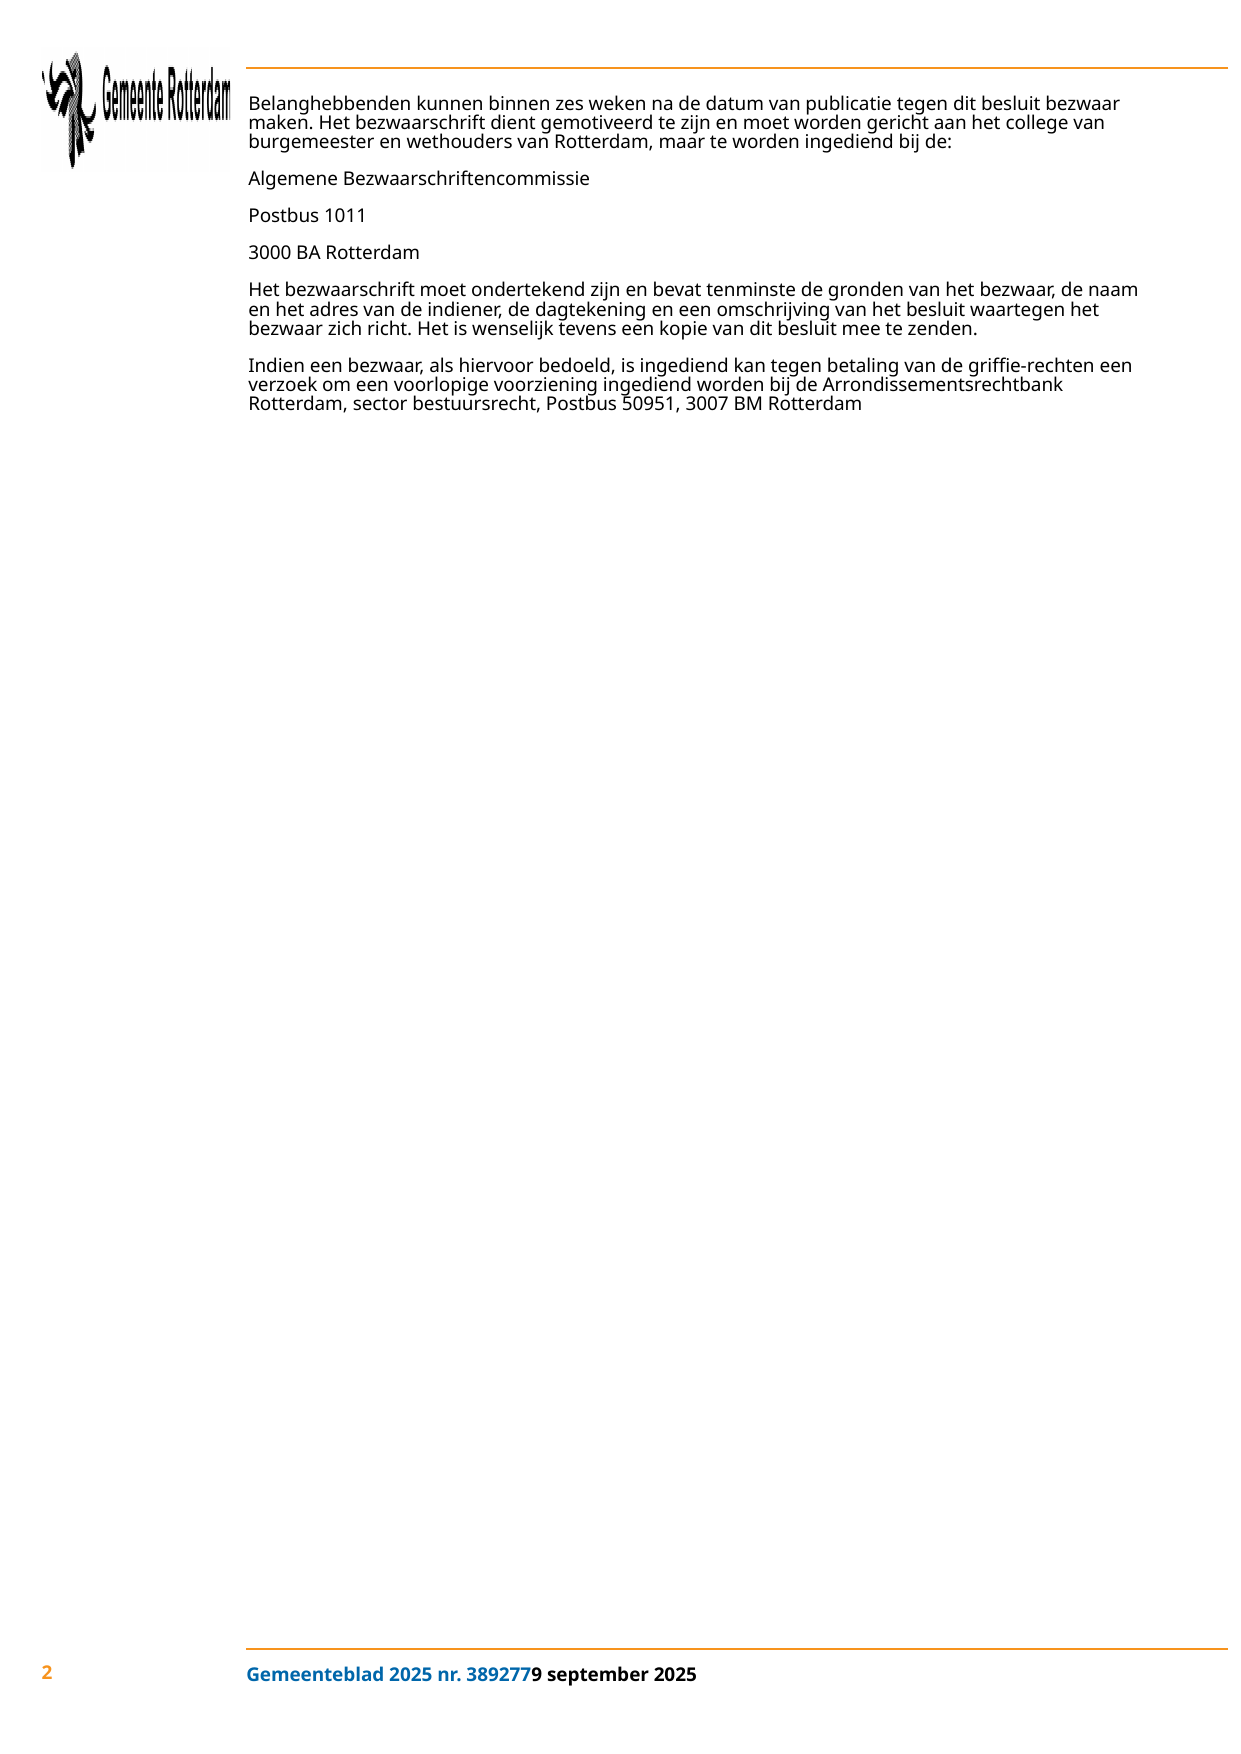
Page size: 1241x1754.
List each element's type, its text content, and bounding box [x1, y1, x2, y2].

text Postbus 1011 [248, 207, 1152, 227]
text Het bezwaarschrift moet ondertekend zijn en bevat tenminste de gronden van het bezwaar, de naam en het adres van de indiener, de dagtekening en een omschrijving van het besluit waartegen het bezwaar zich richt. Het is wenselijk tevens een kopie van dit besluit mee te zenden. [248, 281, 1152, 339]
text Belanghebbenden kunnen binnen zes weken na de datum van publicatie tegen dit besluit bezwaar maken. Het bezwaarschrift dient gemotiveerd te zijn en moet worden gericht aan het college van burgemeester en wethouders van Rotterdam, maar te worden ingediend bij de: [248, 95, 1152, 153]
text Indien een bezwaar, als hiervoor bedoeld, is ingediend kan tegen betaling van de griffie-rechten een verzoek om een voorlopige voorziening ingediend worden bij de Arrondissementsrechtbank Rotterdam, sector bestuursrecht, Postbus 50951, 3007 BM Rotterdam [248, 357, 1152, 414]
text 3000 BA Rotterdam [248, 244, 1152, 263]
picture [41, 47, 231, 172]
text Algemene Bezwaarschriftencommissie [248, 170, 1152, 189]
